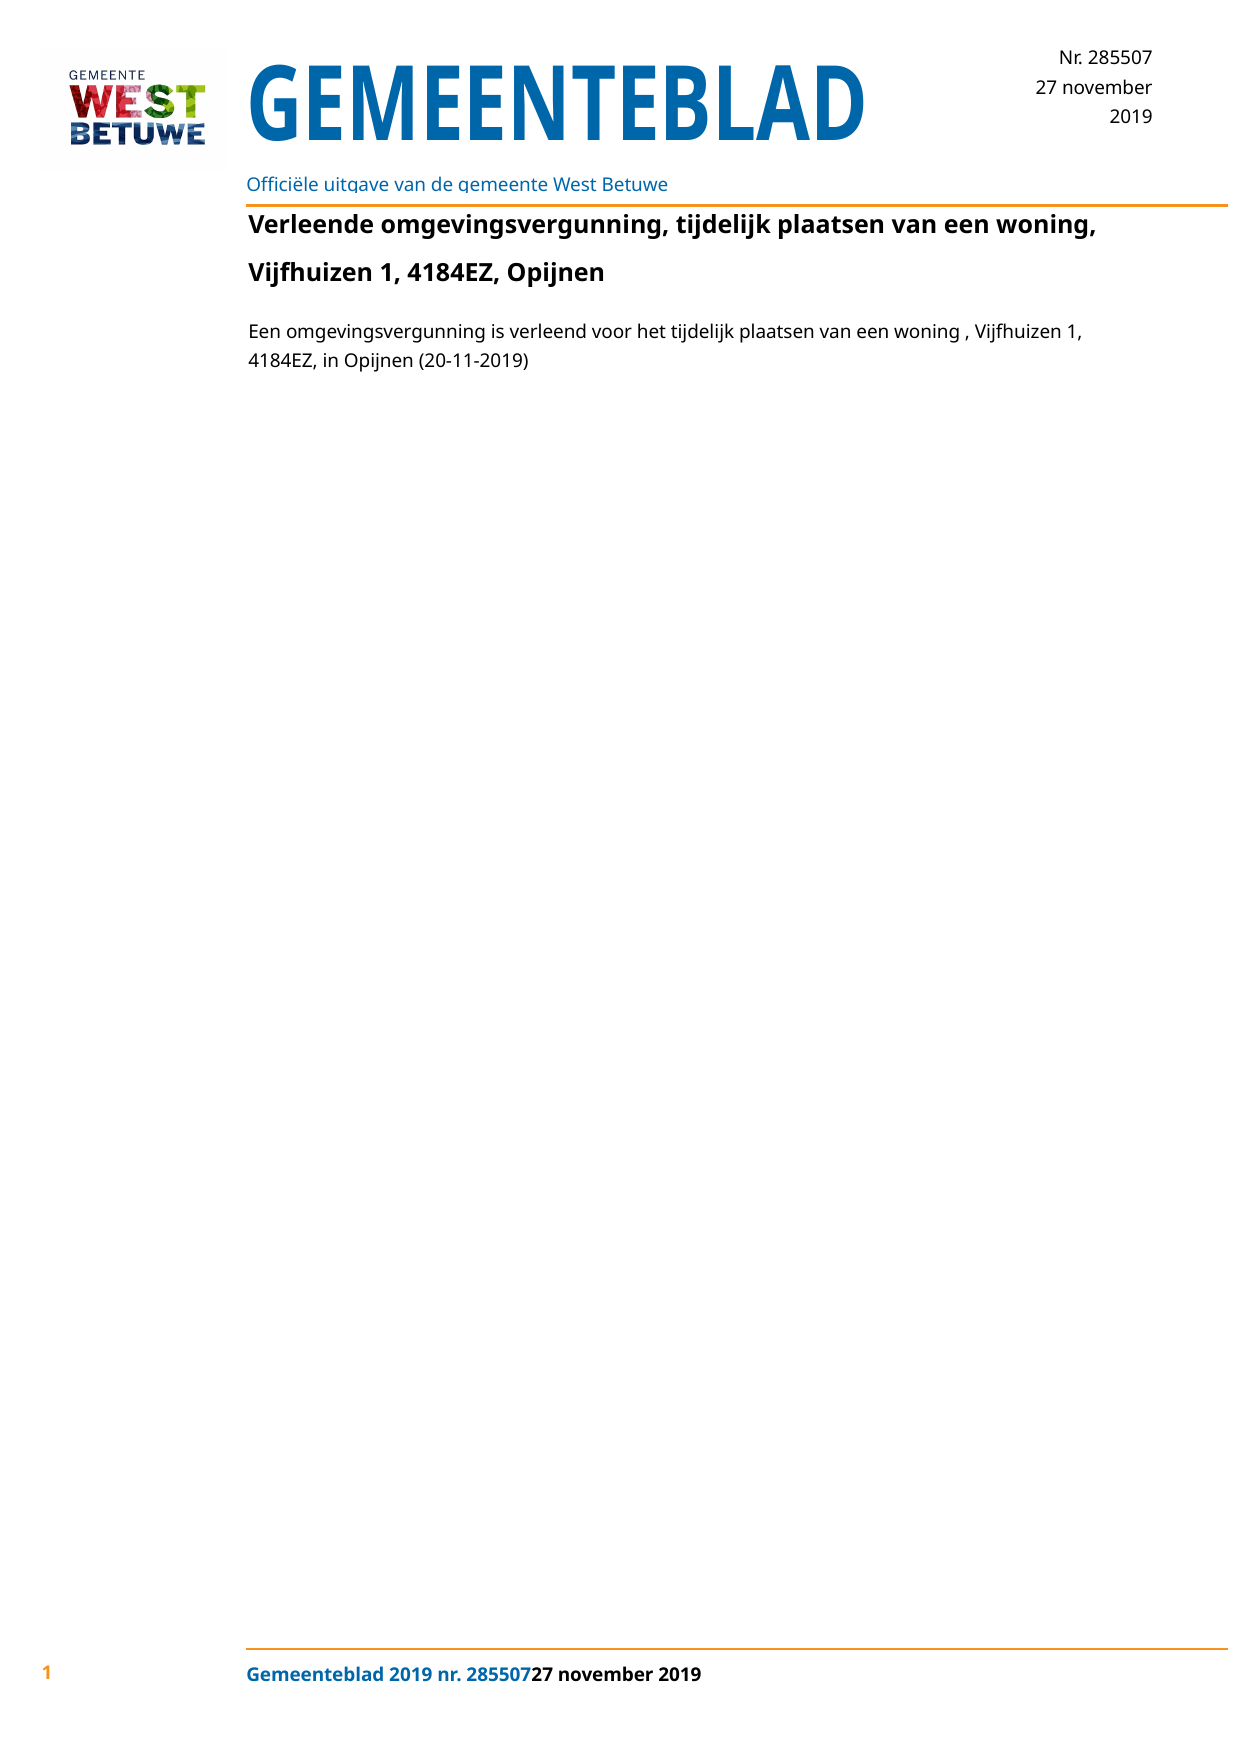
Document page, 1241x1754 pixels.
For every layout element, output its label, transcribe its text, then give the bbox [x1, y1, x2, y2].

picture [41, 47, 231, 172]
text Verleende omgevingsvergunning, tijdelijk plaatsen van een woning, Vijfhuizen 1, 4184EZ, Opijnen [248, 207, 1152, 288]
text Een omgevingsvergunning is verleend voor het tijdelijk plaatsen van een woning , Vijfhuizen 1, 4184EZ, in Opijnen (20-11-2019) [248, 318, 1152, 373]
